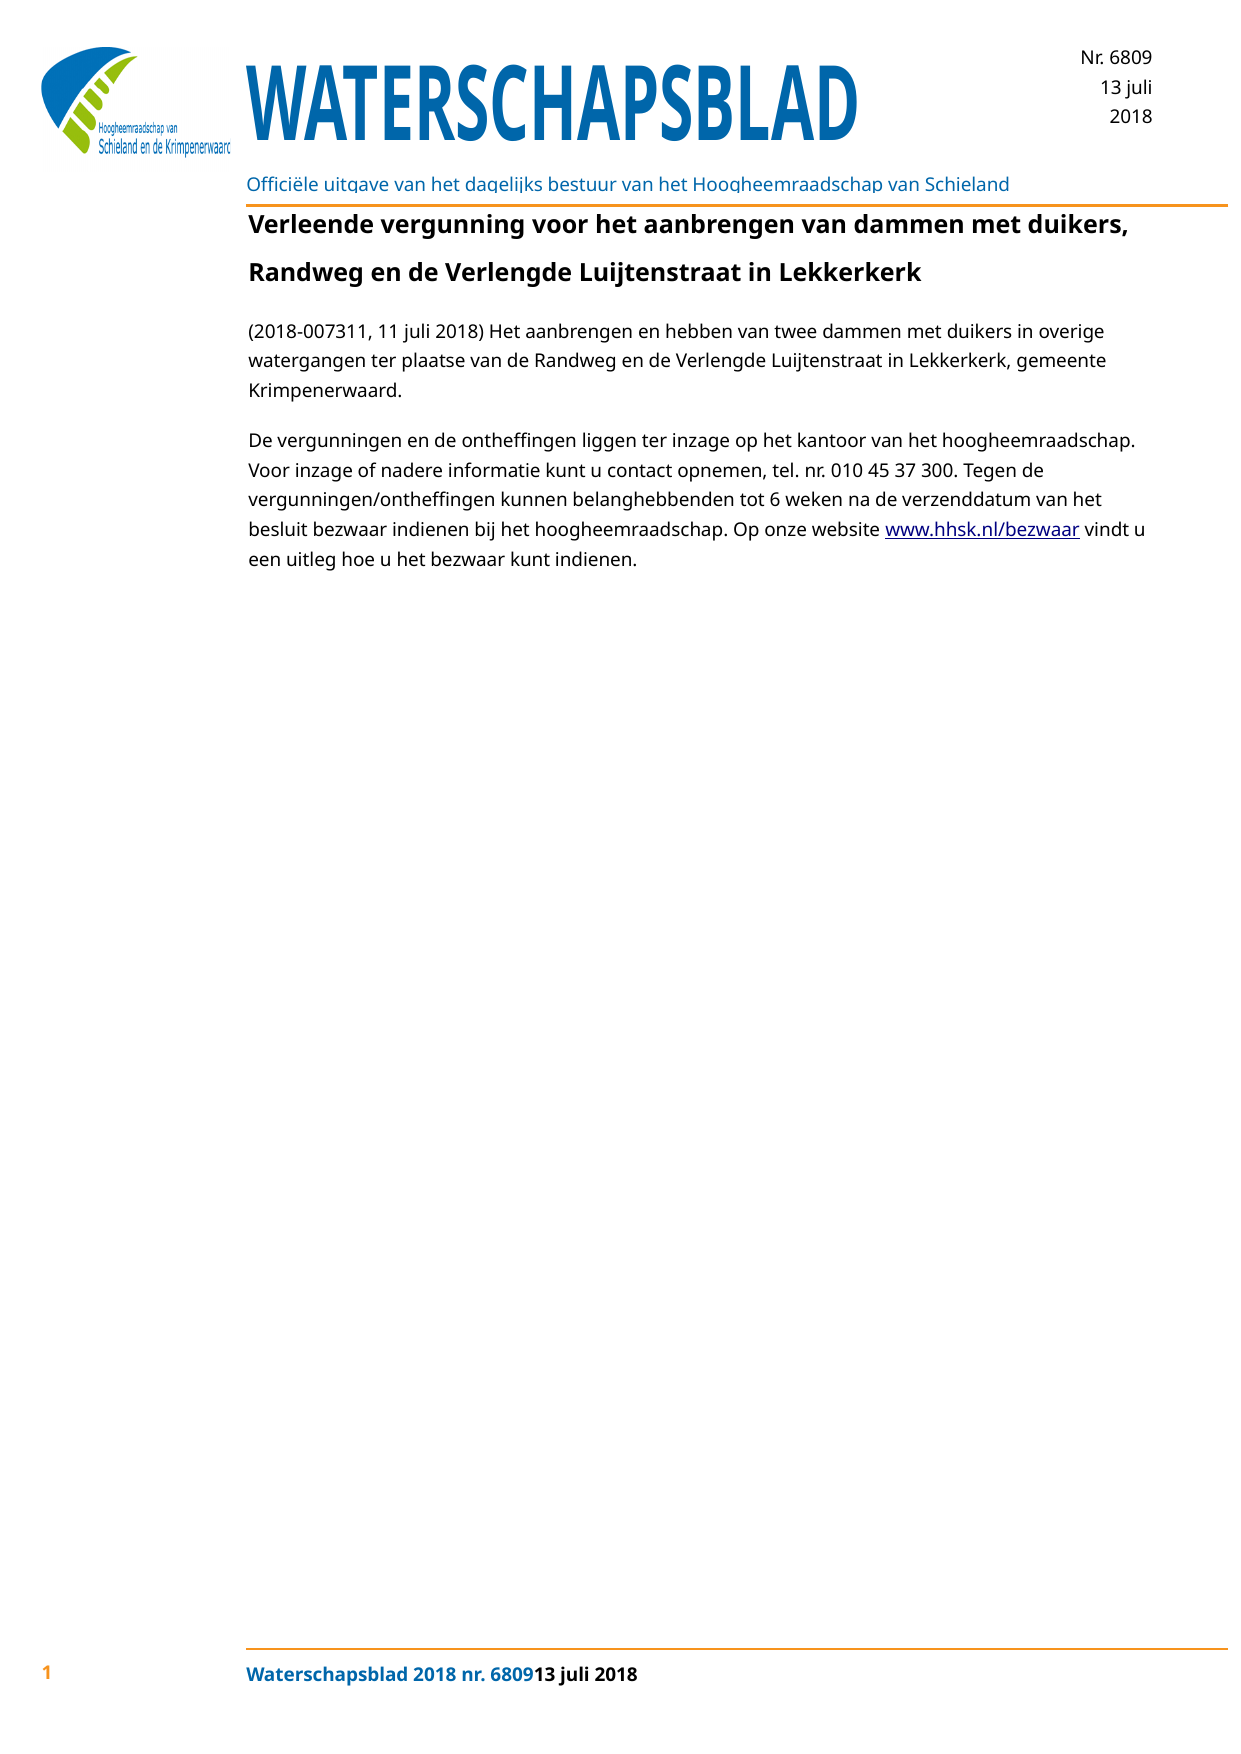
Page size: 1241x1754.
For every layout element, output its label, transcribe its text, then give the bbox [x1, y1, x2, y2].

text De vergunningen en de ontheffingen liggen ter inzage op het kantoor van het hoogheemraadschap. Voor inzage of nadere informatie kunt u contact opnemen, tel. nr. 010 45 37 300. Tegen de vergunningen/ontheffingen kunnen belanghebbenden tot 6 weken na de verzenddatum van het besluit bezwaar indienen bij het hoogheemraadschap. Op onze website www.hhsk.nl/bezwaar vindt u een uitleg hoe u het bezwaar kunt indienen. [248, 427, 1152, 572]
picture [41, 47, 231, 172]
text Verleende vergunning voor het aanbrengen van dammen met duikers, Randweg en de Verlengde Luijtenstraat in Lekkerkerk [248, 207, 1152, 288]
text (2018-007311, 11 juli 2018) Het aanbrengen en hebben van twee dammen met duikers in overige watergangen ter plaatse van de Randweg en de Verlengde Luijtenstraat in Lekkerkerk, gemeente Krimpenerwaard. [248, 318, 1152, 403]
